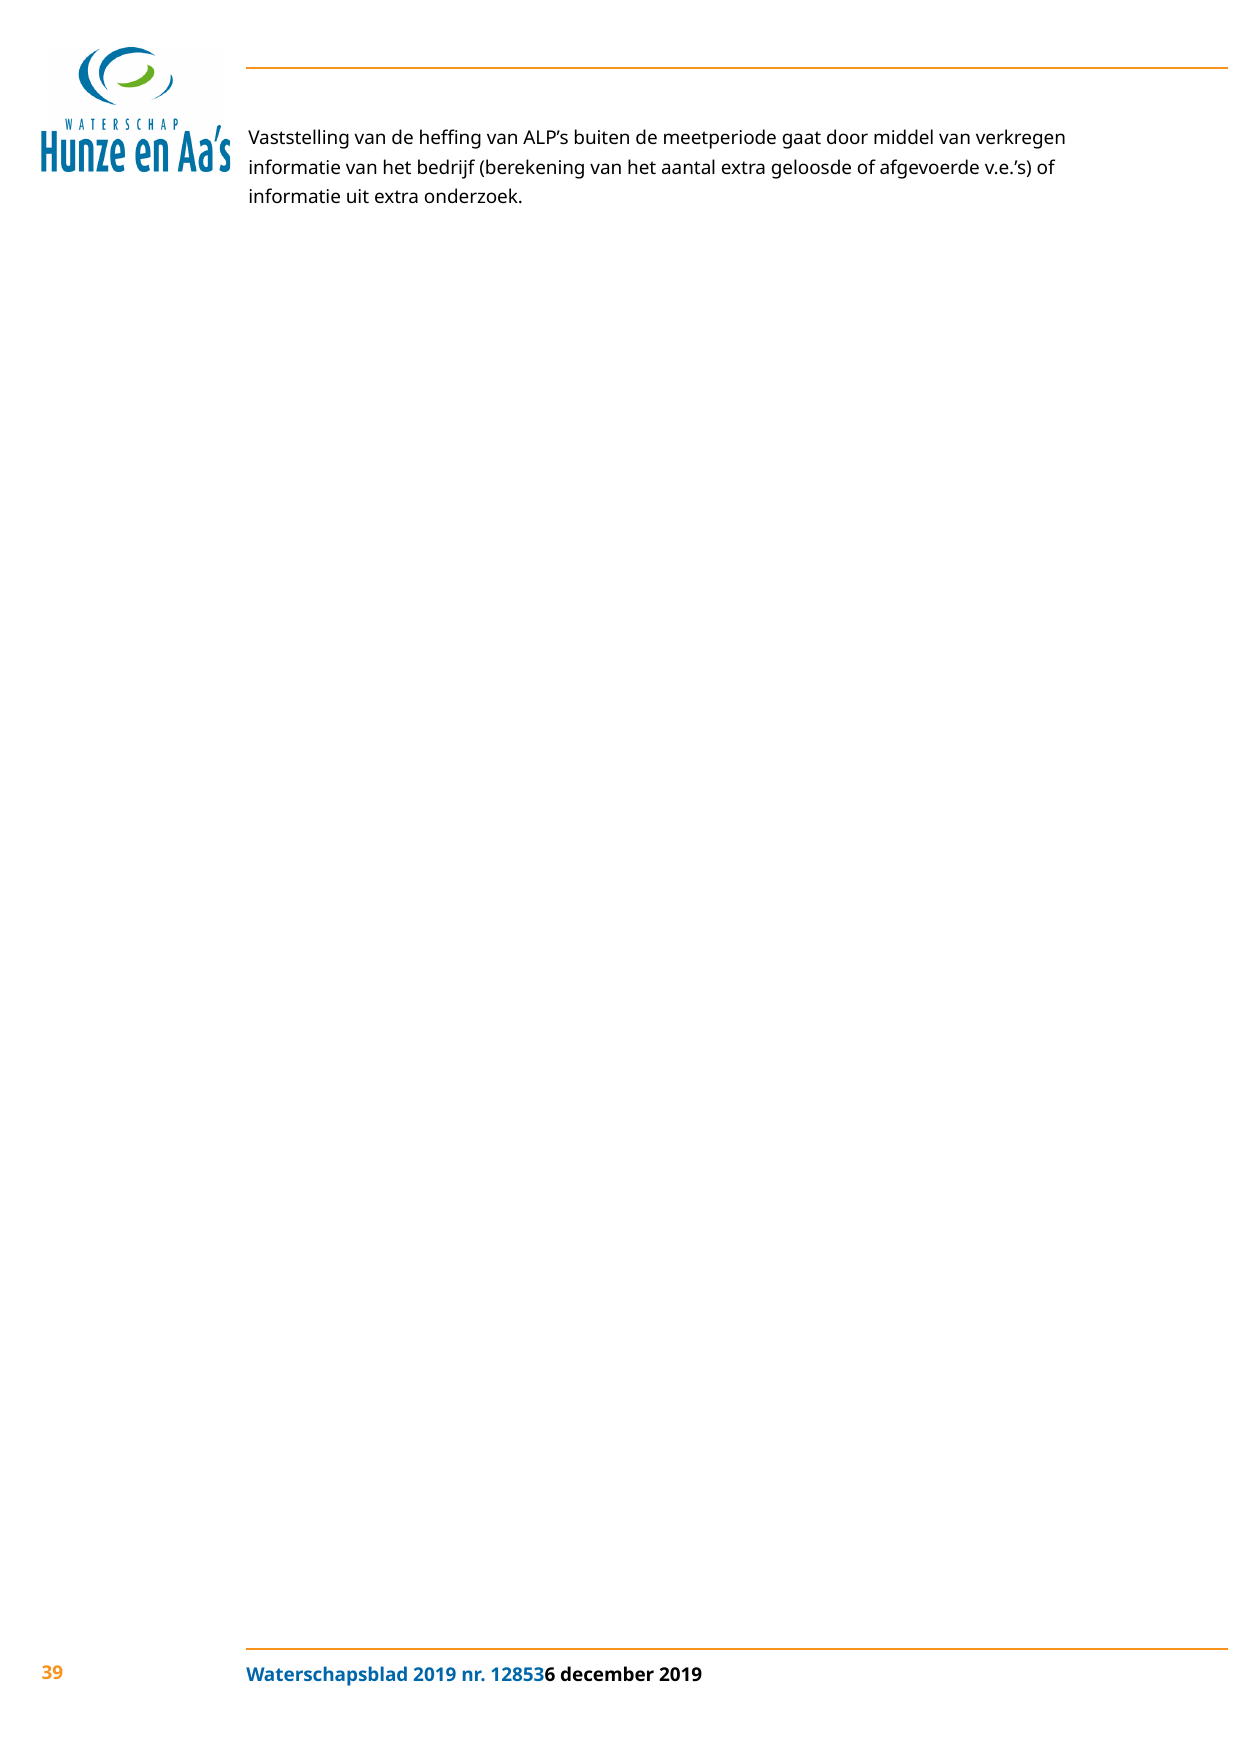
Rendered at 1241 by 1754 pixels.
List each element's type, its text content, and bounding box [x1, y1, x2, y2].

picture [41, 47, 231, 172]
text Vaststelling van de heffing van ALP’s buiten de meetperiode gaat door middel van verkregen informatie van het bedrijf (berekening van het aantal extra geloosde of afgevoerde v.e.’s) of informatie uit extra onderzoek. [248, 124, 1152, 209]
picture [183, 163, 191, 172]
picture [226, 145, 231, 156]
picture [47, 154, 51, 172]
